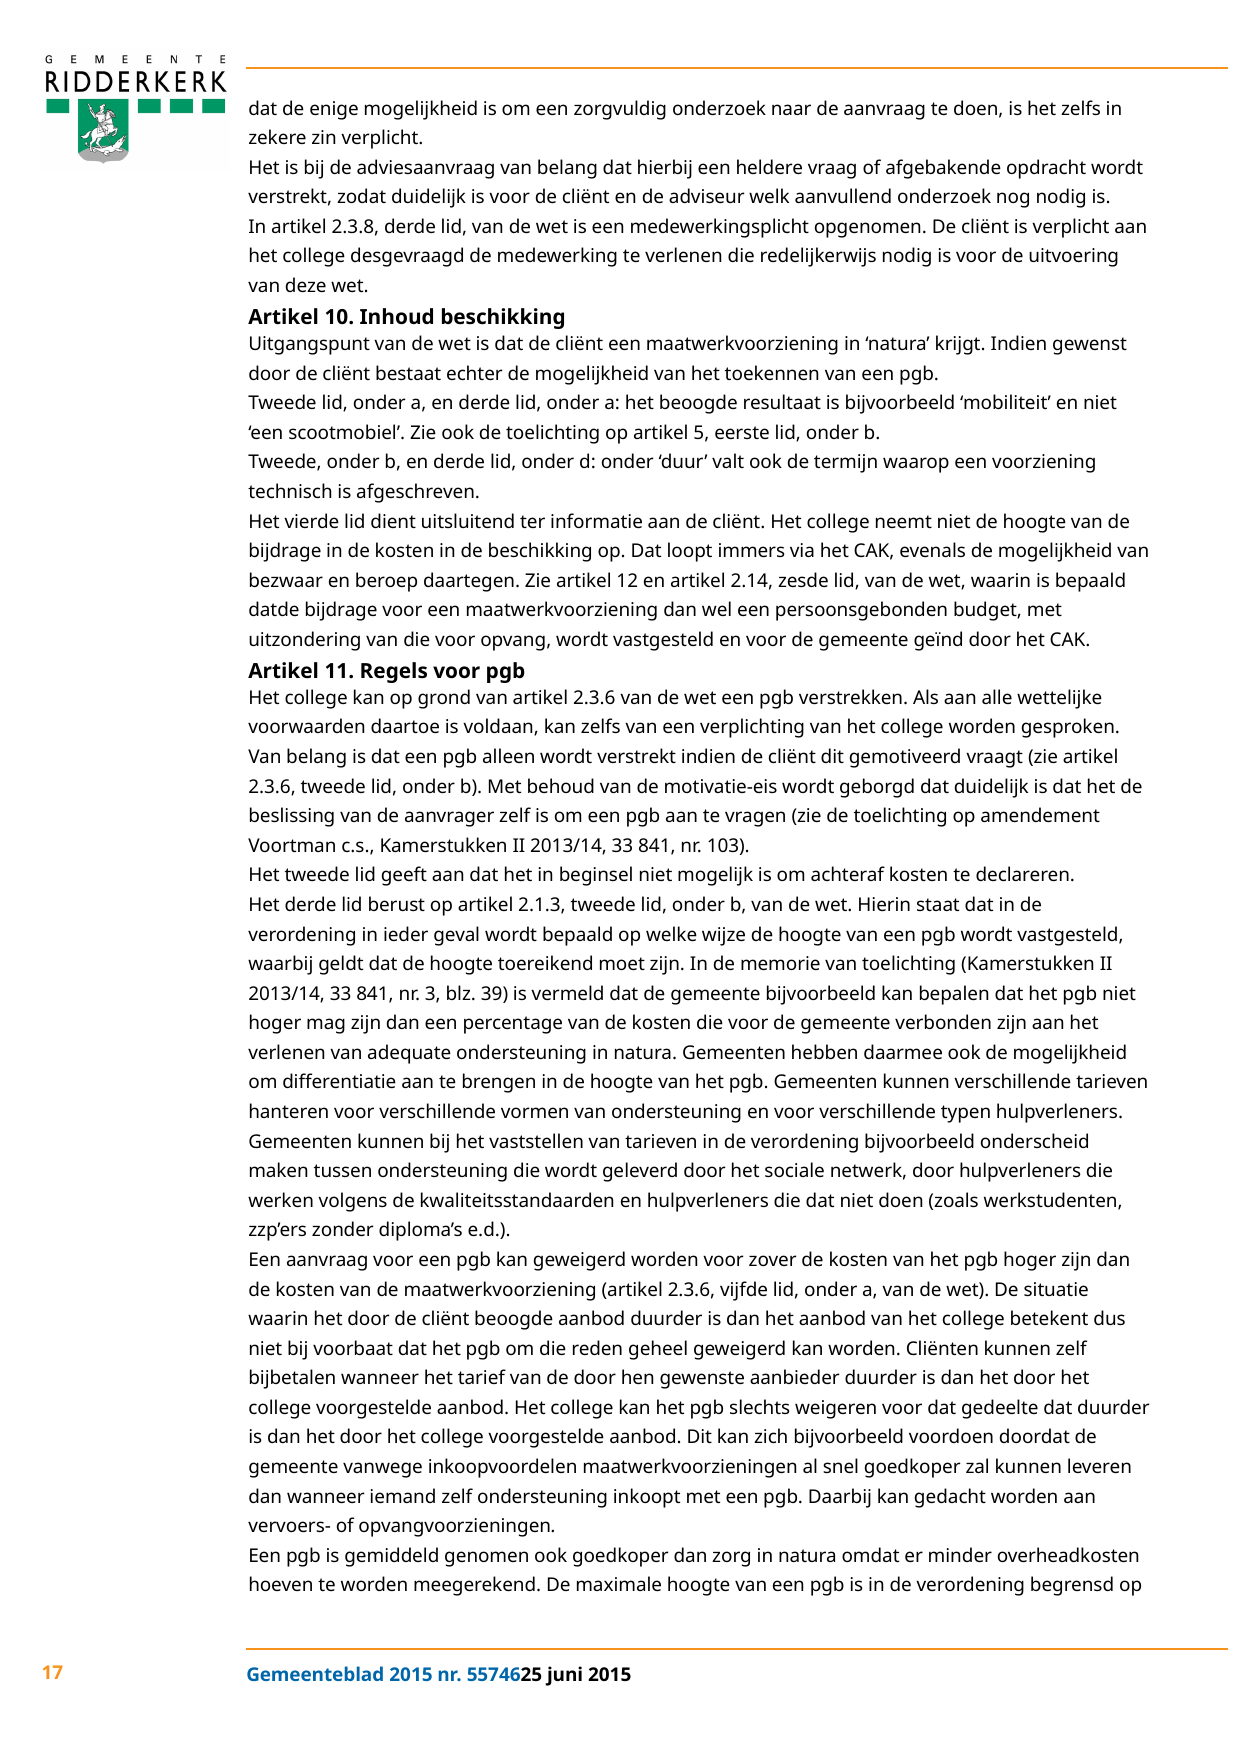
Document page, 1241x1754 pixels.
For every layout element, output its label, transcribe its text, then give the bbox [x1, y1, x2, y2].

text Tweede, onder b, en derde lid, onder d: onder ‘duur’ valt ook de termijn waarop een voorziening technisch is afgeschreven. [248, 449, 1152, 504]
text Uitgangspunt van de wet is dat de cliënt een maatwerkvoorziening in ‘natura’ krijgt. Indien gewenst door de cliënt bestaat echter de mogelijkheid van het toekennen van een pgb. [248, 330, 1152, 386]
text Een pgb is gemiddeld genomen ook goedkoper dan zorg in natura omdat er minder overheadkosten hoeven te worden meegerekend. De maximale hoogte van een pgb is in de verordening begrensd op [248, 1542, 1152, 1597]
text Het derde lid berust op artikel 2.1.3, tweede lid, onder b, van de wet. Hierin staat dat in de verordening in ieder geval wordt bepaald op welke wijze de hoogte van een pgb wordt vastgesteld, waarbij geldt dat de hoogte toereikend moet zijn. In de memorie van toelichting (Kamerstukken II 2013/14, 33 841, nr. 3, blz. 39) is vermeld dat de gemeente bijvoorbeeld kan bepalen dat het pgb niet hoger mag zijn dan een percentage van de kosten die voor de gemeente verbonden zijn aan het verlenen van adequate ondersteuning in natura. Gemeenten hebben daarmee ook de mogelijkheid om differentiatie aan te brengen in de hoogte van het pgb. Gemeenten kunnen verschillende tarieven hanteren voor verschillende vormen van ondersteuning en voor verschillende typen hulpverleners. Gemeenten kunnen bij het vaststellen van tarieven in de verordening bijvoorbeeld onderscheid maken tussen ondersteuning die wordt geleverd door het sociale netwerk, door hulpverleners die werken volgens de kwaliteitsstandaarden en hulpverleners die dat niet doen (zoals werkstudenten, zzp’ers zonder diploma’s e.d.). [248, 891, 1152, 1242]
text Het vierde lid dient uitsluitend ter informatie aan de cliënt. Het college neemt niet de hoogte van de bijdrage in de kosten in de beschikking op. Dat loopt immers via het CAK, evenals de mogelijkheid van bezwaar en beroep daartegen. Zie artikel 12 en artikel 2.14, zesde lid, van de wet, waarin is bepaald datde bijdrage voor een maatwerkvoorziening dan wel een persoonsgebonden budget, met uitzondering van die voor opvang, wordt vastgesteld en voor de gemeente geïnd door het CAK. [248, 508, 1152, 652]
text In artikel 2.3.8, derde lid, van de wet is een medewerkingsplicht opgenomen. De cliënt is verplicht aan het college desgevraagd de medewerking te verlenen die redelijkerwijs nodig is voor de uitvoering van deze wet. [248, 213, 1152, 298]
text Het college kan op grond van artikel 2.3.6 van de wet een pgb verstrekken. Als aan alle wettelijke voorwaarden daartoe is voldaan, kan zelfs van een verplichting van het college worden gesproken. Van belang is dat een pgb alleen wordt verstrekt indien de cliёnt dit gemotiveerd vraagt (zie artikel 2.3.6, tweede lid, onder b). Met behoud van de motivatie-eis wordt geborgd dat duidelijk is dat het de beslissing van de aanvrager zelf is om een pgb aan te vragen (zie de toelichting op amendement Voortman c.s., Kamerstukken II 2013/14, 33 841, nr. 103). [248, 684, 1152, 858]
text dat de enige mogelijkheid is om een zorgvuldig onderzoek naar de aanvraag te doen, is het zelfs in zekere zin verplicht. [248, 95, 1152, 150]
text Tweede lid, onder a, en derde lid, onder a: het beoogde resultaat is bijvoorbeeld ‘mobiliteit’ en niet ‘een scootmobiel’. Zie ook de toelichting op artikel 5, eerste lid, onder b. [248, 389, 1152, 445]
picture [41, 47, 231, 172]
text Artikel 10. Inhoud beschikking [248, 302, 1152, 330]
text Artikel 11. Regels voor pgb [248, 656, 1152, 684]
text Het tweede lid geeft aan dat het in beginsel niet mogelijk is om achteraf kosten te declareren. [248, 862, 1152, 887]
text Een aanvraag voor een pgb kan geweigerd worden voor zover de kosten van het pgb hoger zijn dan de kosten van de maatwerkvoorziening (artikel 2.3.6, vijfde lid, onder a, van de wet). De situatie waarin het door de cliënt beoogde aanbod duurder is dan het aanbod van het college betekent dus niet bij voorbaat dat het pgb om die reden geheel geweigerd kan worden. Cliënten kunnen zelf bijbetalen wanneer het tarief van de door hen gewenste aanbieder duurder is dan het door het college voorgestelde aanbod. Het college kan het pgb slechts weigeren voor dat gedeelte dat duurder is dan het door het college voorgestelde aanbod. Dit kan zich bijvoorbeeld voordoen doordat de gemeente vanwege inkoopvoordelen maatwerkvoorzieningen al snel goedkoper zal kunnen leveren dan wanneer iemand zelf ondersteuning inkoopt met een pgb. Daarbij kan gedacht worden aan vervoers- of opvangvoorzieningen. [248, 1246, 1152, 1538]
text Het is bij de adviesaanvraag van belang dat hierbij een heldere vraag of afgebakende opdracht wordt verstrekt, zodat duidelijk is voor de cliënt en de adviseur welk aanvullend onderzoek nog nodig is. [248, 154, 1152, 209]
